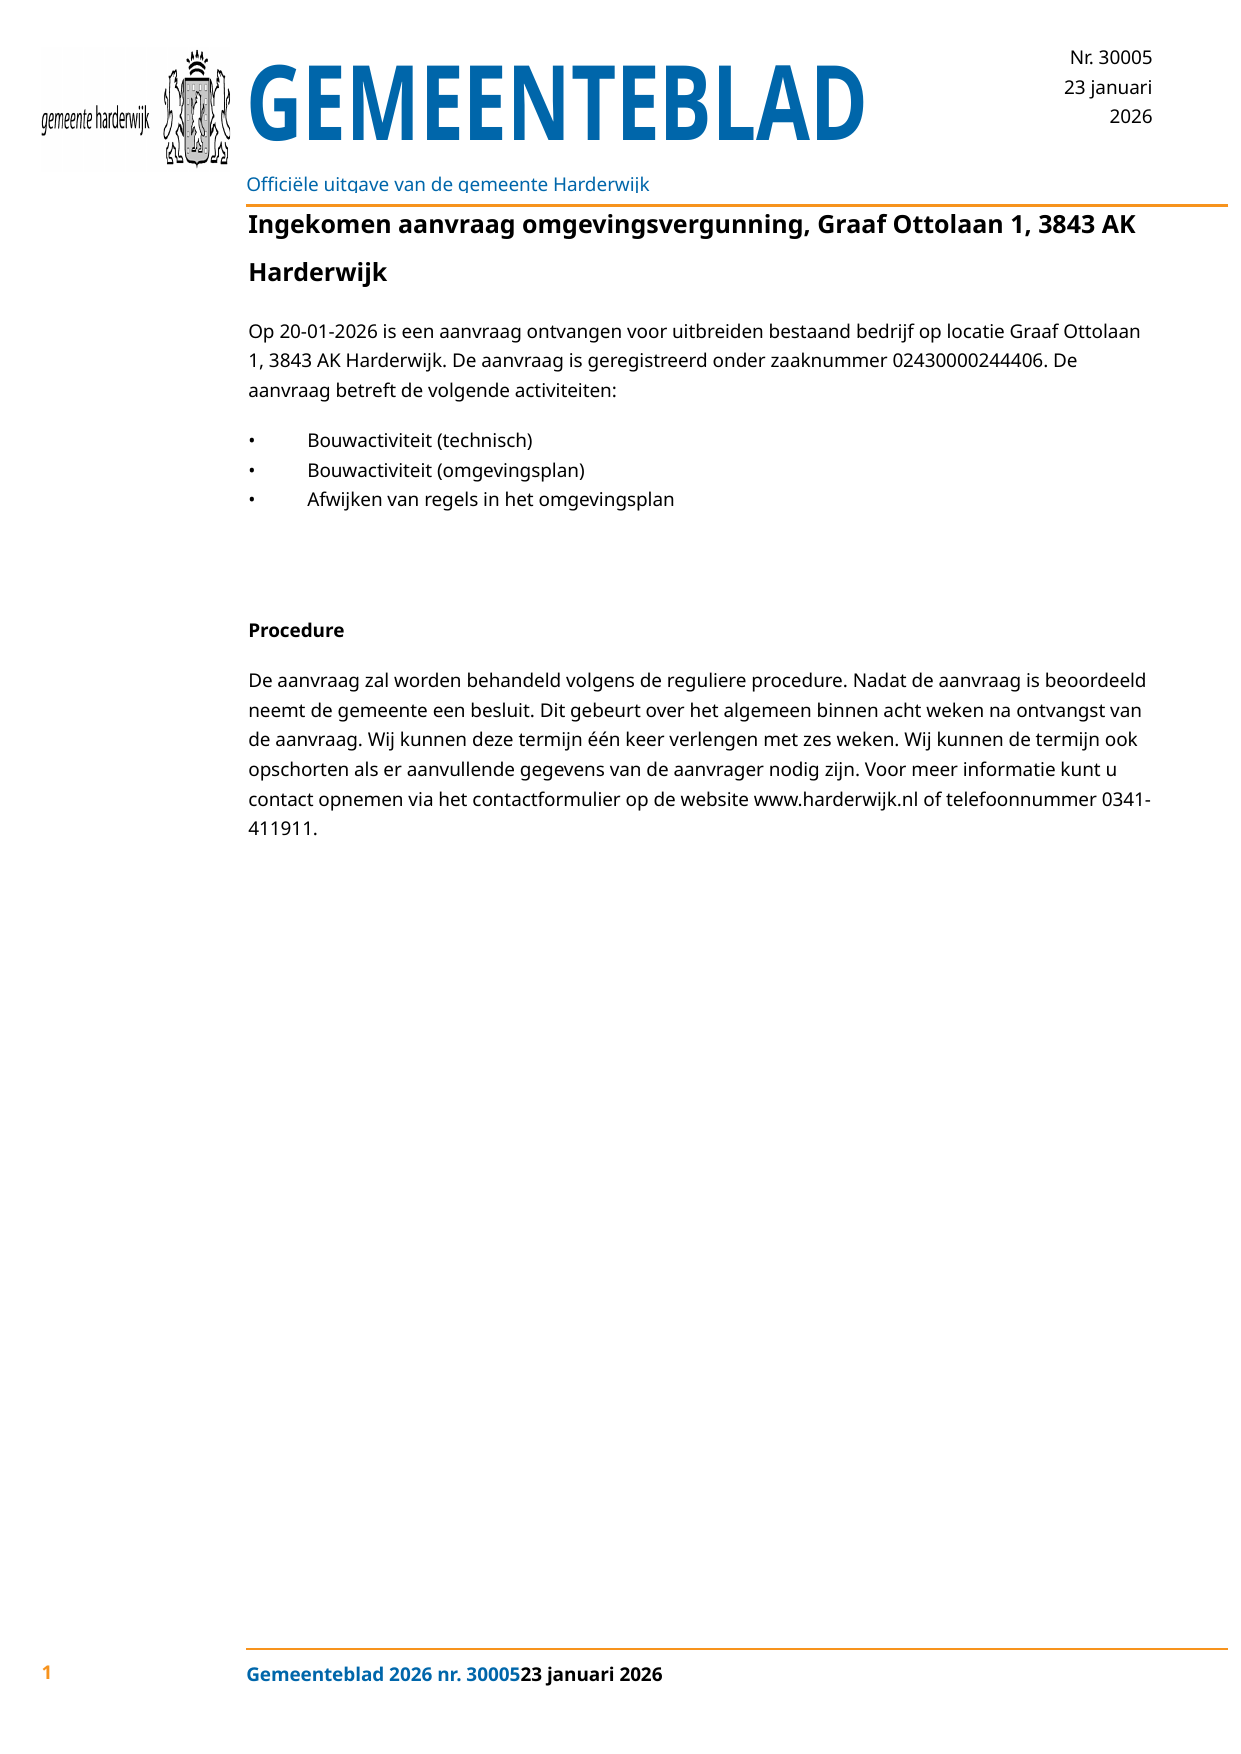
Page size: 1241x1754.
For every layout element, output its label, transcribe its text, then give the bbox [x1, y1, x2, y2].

text Op 20-01-2026 is een aanvraag ontvangen voor uitbreiden bestaand bedrijf op locatie Graaf Ottolaan 1, 3843 AK Harderwijk. De aanvraag is geregistreerd onder zaaknummer 02430000244406. De aanvraag betreft de volgende activiteiten: [248, 318, 1152, 403]
text De aanvraag zal worden behandeld volgens de reguliere procedure. Nadat de aanvraag is beoordeeld neemt de gemeente een besluit. Dit gebeurt over het algemeen binnen acht weken na ontvangst van de aanvraag. Wij kunnen deze termijn één keer verlengen met zes weken. Wij kunnen de termijn ook opschorten als er aanvullende gegevens van de aanvrager nodig zijn. Voor meer informatie kunt u contact opnemen via het contactformulier op de website www.harderwijk.nl of telefoonnummer 0341-411911. [248, 667, 1152, 841]
list Afwijken van regels in het omgevingsplan [248, 487, 1152, 512]
list Bouwactiviteit (omgevingsplan) [248, 457, 1152, 483]
text Procedure [248, 617, 1152, 643]
list Bouwactiviteit (technisch) [248, 427, 1152, 453]
text Ingekomen aanvraag omgevingsvergunning, Graaf Ottolaan 1, 3843 AK Harderwijk [248, 207, 1152, 288]
picture [41, 47, 231, 172]
